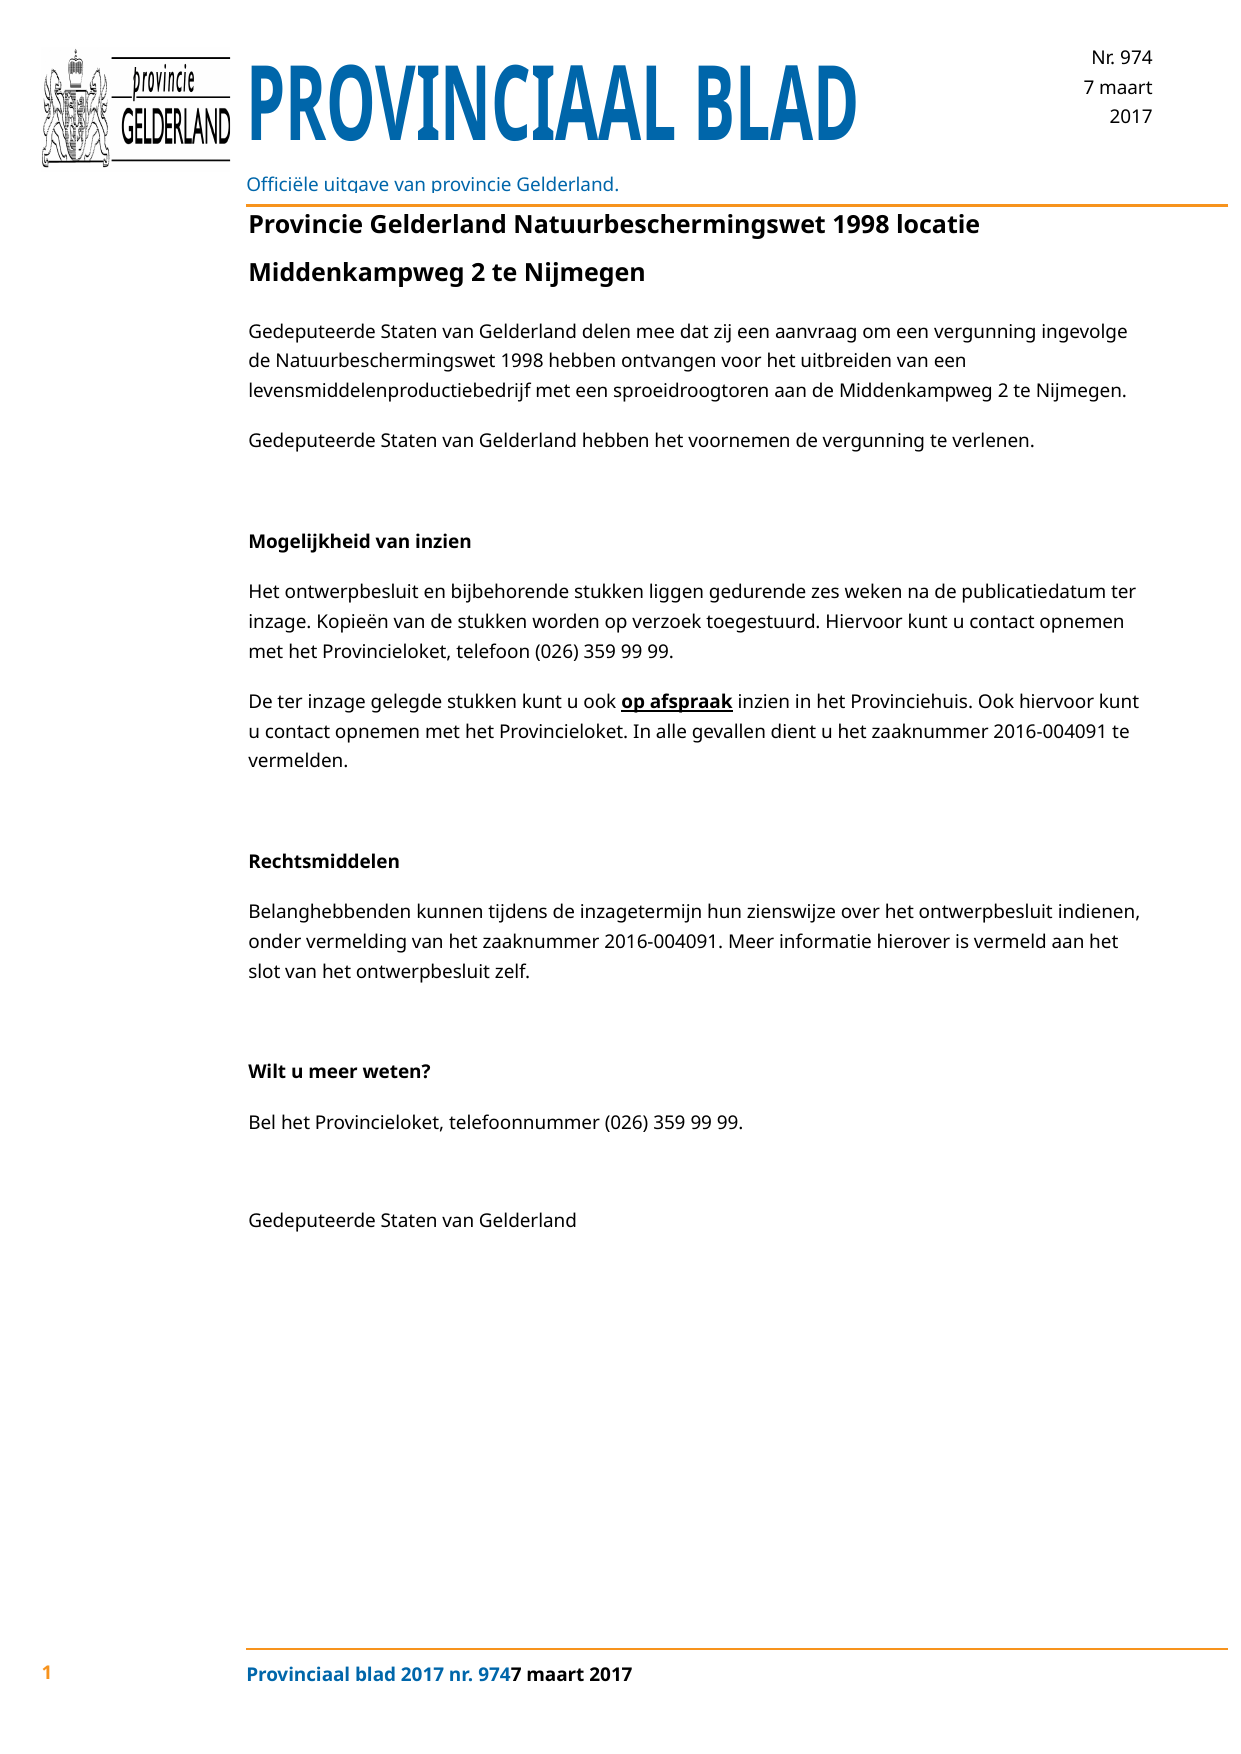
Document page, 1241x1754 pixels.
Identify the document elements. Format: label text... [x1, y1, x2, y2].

text Wilt u meer weten? [248, 1059, 1152, 1084]
picture [41, 47, 231, 172]
text Het ontwerpbesluit en bijbehorende stukken liggen gedurende zes weken na de publicatiedatum ter inzage. Kopieën van de stukken worden op verzoek toegestuurd. Hiervoor kunt u contact opnemen met het Provincieloket, telefoon (026) 359 99 99. [248, 579, 1152, 664]
text Gedeputeerde Staten van Gelderland [248, 1207, 1152, 1233]
text Gedeputeerde Staten van Gelderland delen mee dat zij een aanvraag om een vergunning ingevolge de Natuurbeschermingswet 1998 hebben ontvangen voor het uitbreiden van een levensmiddelenproductiebedrijf met een sproeidroogtoren aan de Middenkampweg 2 te Nijmegen. [248, 318, 1152, 403]
text Bel het Provincieloket, telefoonnummer (026) 359 99 99. [248, 1109, 1152, 1135]
text Gedeputeerde Staten van Gelderland hebben het voornemen de vergunning te verlenen. [248, 427, 1152, 453]
text Belanghebbenden kunnen tijdens de inzagetermijn hun zienswijze over het ontwerpbesluit indienen, onder vermelding van het zaaknummer 2016-004091. Meer informatie hierover is vermeld aan het slot van het ontwerpbesluit zelf. [248, 899, 1152, 984]
text Provincie Gelderland Natuurbeschermingswet 1998 locatie Middenkampweg 2 te Nijmegen [248, 207, 1152, 288]
text Mogelijkheid van inzien [248, 528, 1152, 554]
text Rechtsmiddelen [248, 848, 1152, 874]
text De ter inzage gelegde stukken kunt u ook op afspraak inzien in het Provinciehuis. Ook hiervoor kunt u contact opnemen met het Provincieloket. In alle gevallen dient u het zaaknummer 2016-004091 te vermelden. [248, 688, 1152, 773]
